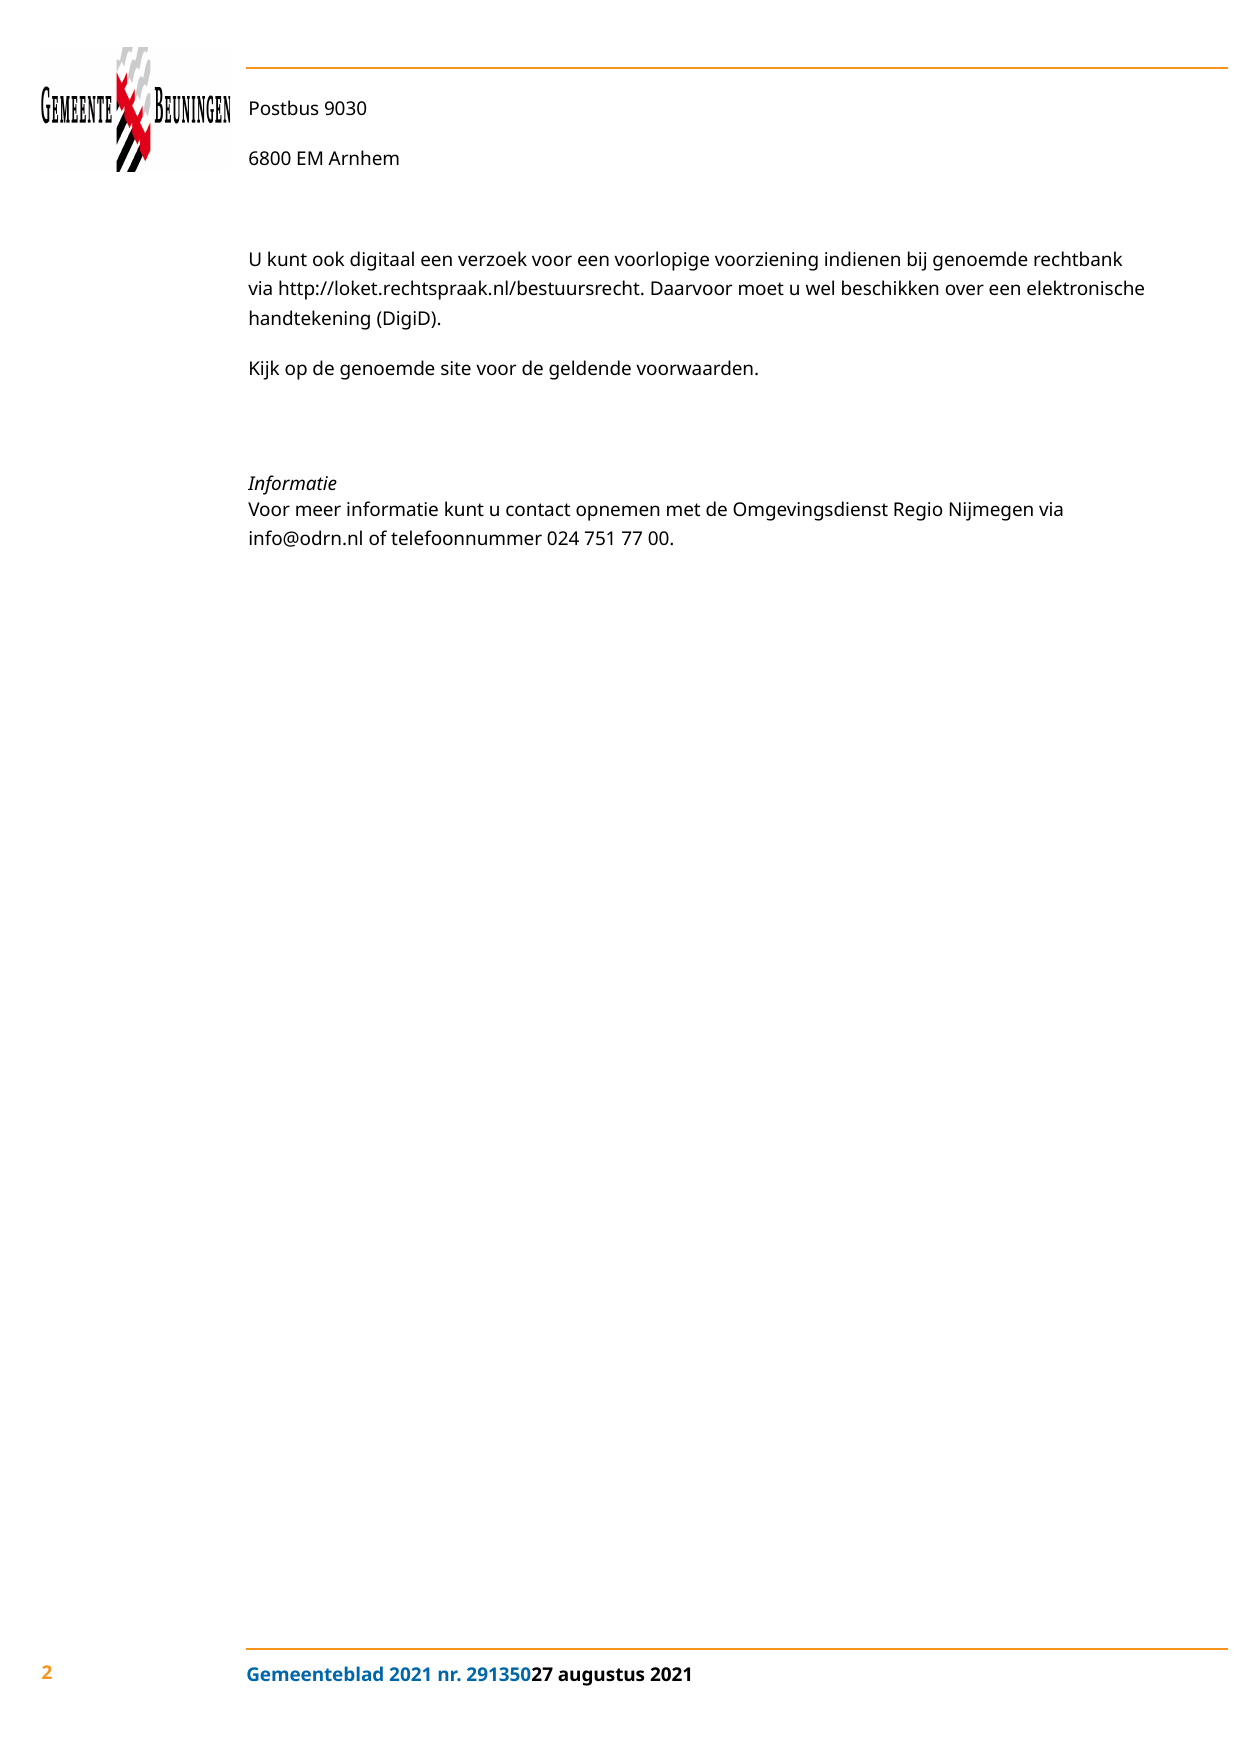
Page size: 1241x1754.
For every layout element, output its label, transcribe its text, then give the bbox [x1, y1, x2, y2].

text Voor meer informatie kunt u contact opnemen met de Omgevingsdienst Regio Nijmegen via info@odrn.nl of telefoonnummer 024 751 77 00. [248, 496, 1152, 551]
text Kijk op de genoemde site voor de geldende voorwaarden. [248, 356, 1152, 381]
text Informatie [248, 470, 1152, 496]
picture [41, 47, 231, 172]
text U kunt ook digitaal een verzoek voor een voorlopige voorziening indienen bij genoemde rechtbank via http://loket.rechtspraak.nl/bestuursrecht. Daarvoor moet u wel beschikken over een elektronische handtekening (DigiD). [248, 246, 1152, 331]
text 6800 EM Arnhem [248, 145, 1152, 171]
text Postbus 9030 [248, 95, 1152, 121]
